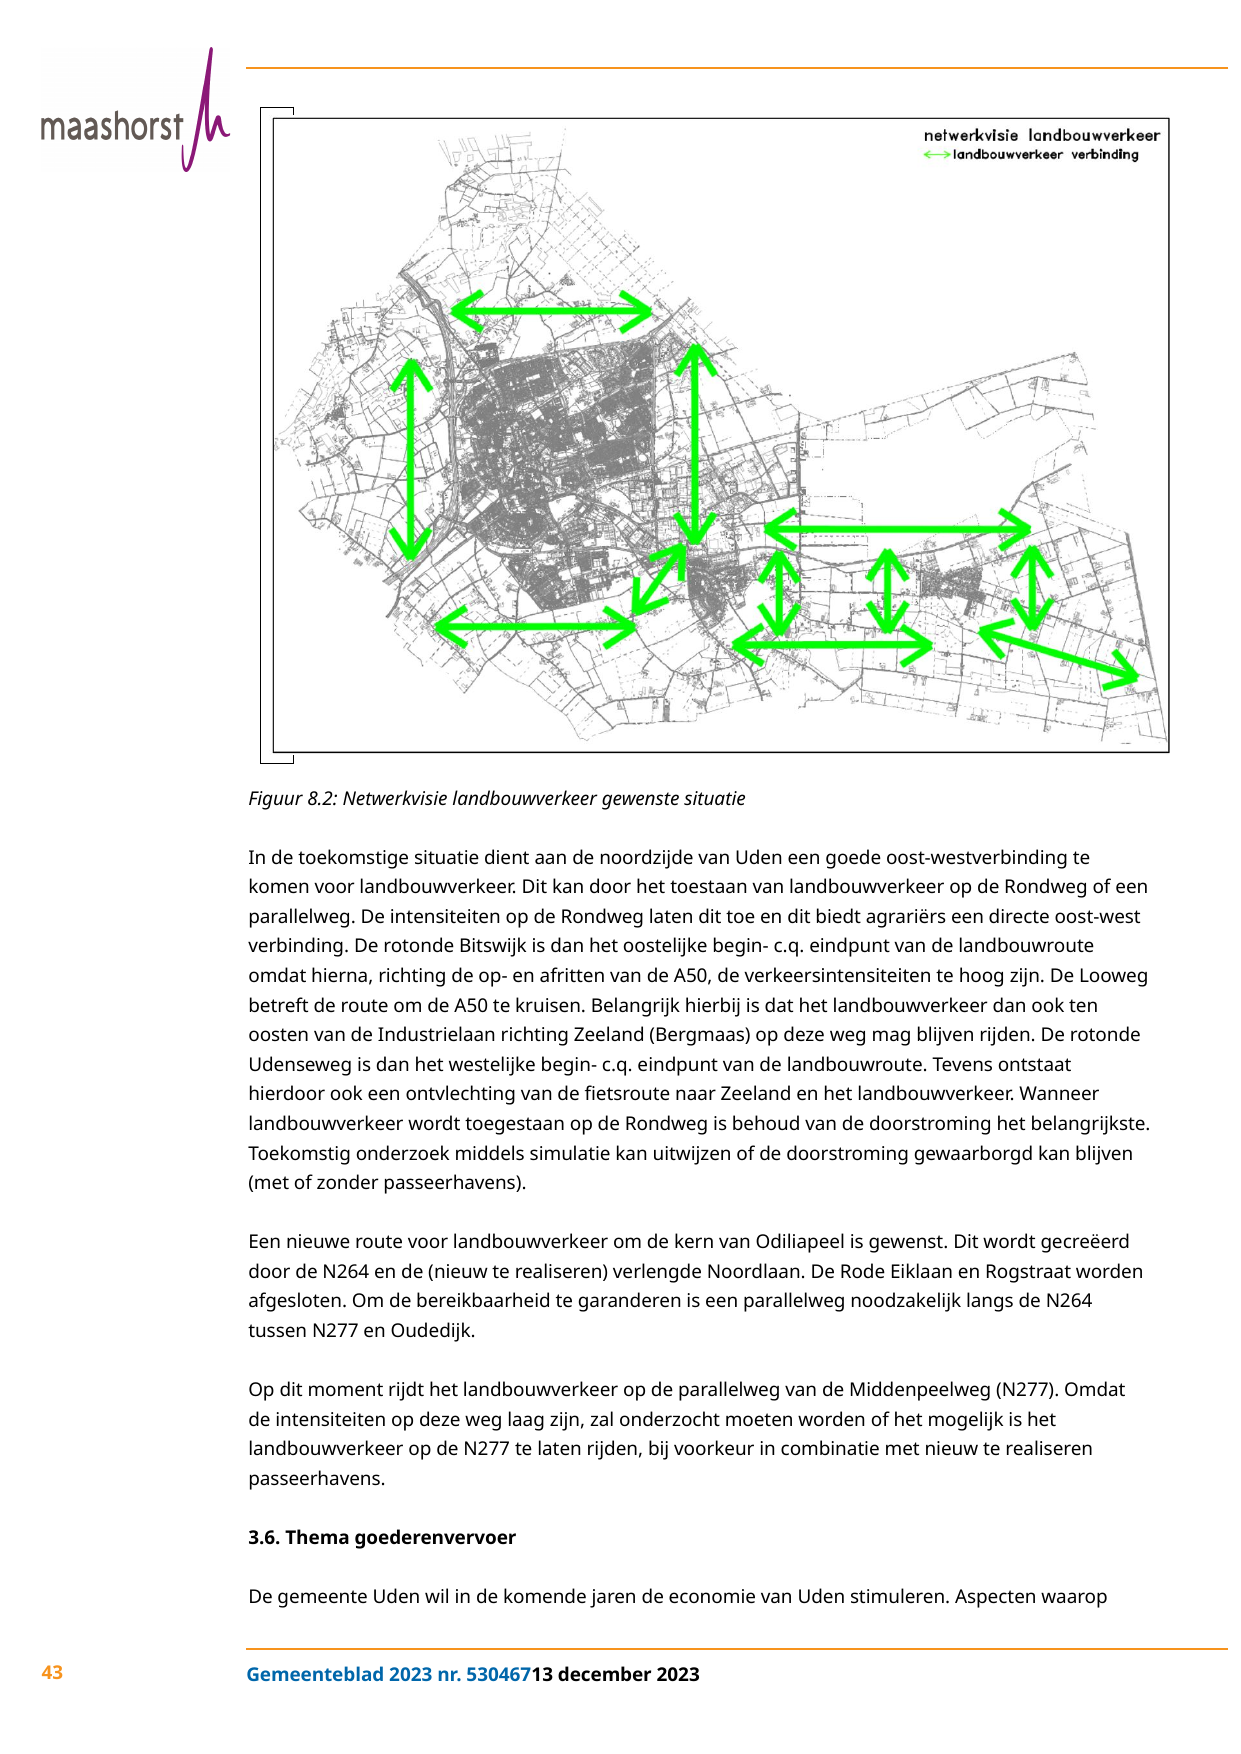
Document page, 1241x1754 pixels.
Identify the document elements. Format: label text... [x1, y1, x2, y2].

picture [41, 47, 231, 172]
text In de toekomstige situatie dient aan de noordzijde van Uden een goede oost-westverbinding te komen voor landbouwverkeer. Dit kan door het toestaan van landbouwverkeer op de Rondweg of een parallelweg. De intensiteiten op de Rondweg laten dit toe en dit biedt agrariërs een directe oost-west verbinding. De rotonde Bitswijk is dan het oostelijke begin- c.q. eindpunt van de landbouwroute omdat hierna, richting de op- en afritten van de A50, de verkeersintensiteiten te hoog zijn. De Looweg betreft de route om de A50 te kruisen. Belangrijk hierbij is dat het landbouwverkeer dan ook ten oosten van de Industrielaan richting Zeeland (Bergmaas) op deze weg mag blijven rijden. De rotonde Udenseweg is dan het westelijke begin- c.q. eindpunt van de landbouwroute. Tevens ontstaat hierdoor ook een ontvlechting van de fietsroute naar Zeeland en het landbouwverkeer. Wanneer landbouwverkeer wordt toegestaan op de Rondweg is behoud van de doorstroming het belangrijkste. Toekomstig onderzoek middels simulatie kan uitwijzen of de doorstroming gewaarborgd kan blijven (met of zonder passeerhavens). [248, 844, 1152, 1195]
picture [268, 115, 1173, 755]
text Een nieuwe route voor landbouwverkeer om de kern van Odiliapeel is gewenst. Dit wordt gecreëerd door de N264 en de (nieuw te realiseren) verlengde Noordlaan. De Rode Eiklaan en Rogstraat worden afgesloten. Om de bereikbaarheid te garanderen is een parallelweg noodzakelijk langs de N264 tussen N277 en Oudedijk. [248, 1228, 1152, 1343]
text Figuur 8.2: Netwerkvisie landbouwverkeer gewenste situatie [248, 785, 1152, 810]
text Op dit moment rijdt het landbouwverkeer op de parallelweg van de Middenpeelweg (N277). Omdat de intensiteiten op deze weg laag zijn, zal onderzocht moeten worden of het mogelijk is het landbouwverkeer op de N277 te laten rijden, bij voorkeur in combinatie met nieuw te realiseren passeerhavens. [248, 1376, 1152, 1491]
text 3.6. Thema goederenvervoer [248, 1524, 1152, 1550]
text De gemeente Uden wil in de komende jaren de economie van Uden stimuleren. Aspecten waarop [248, 1583, 1152, 1609]
